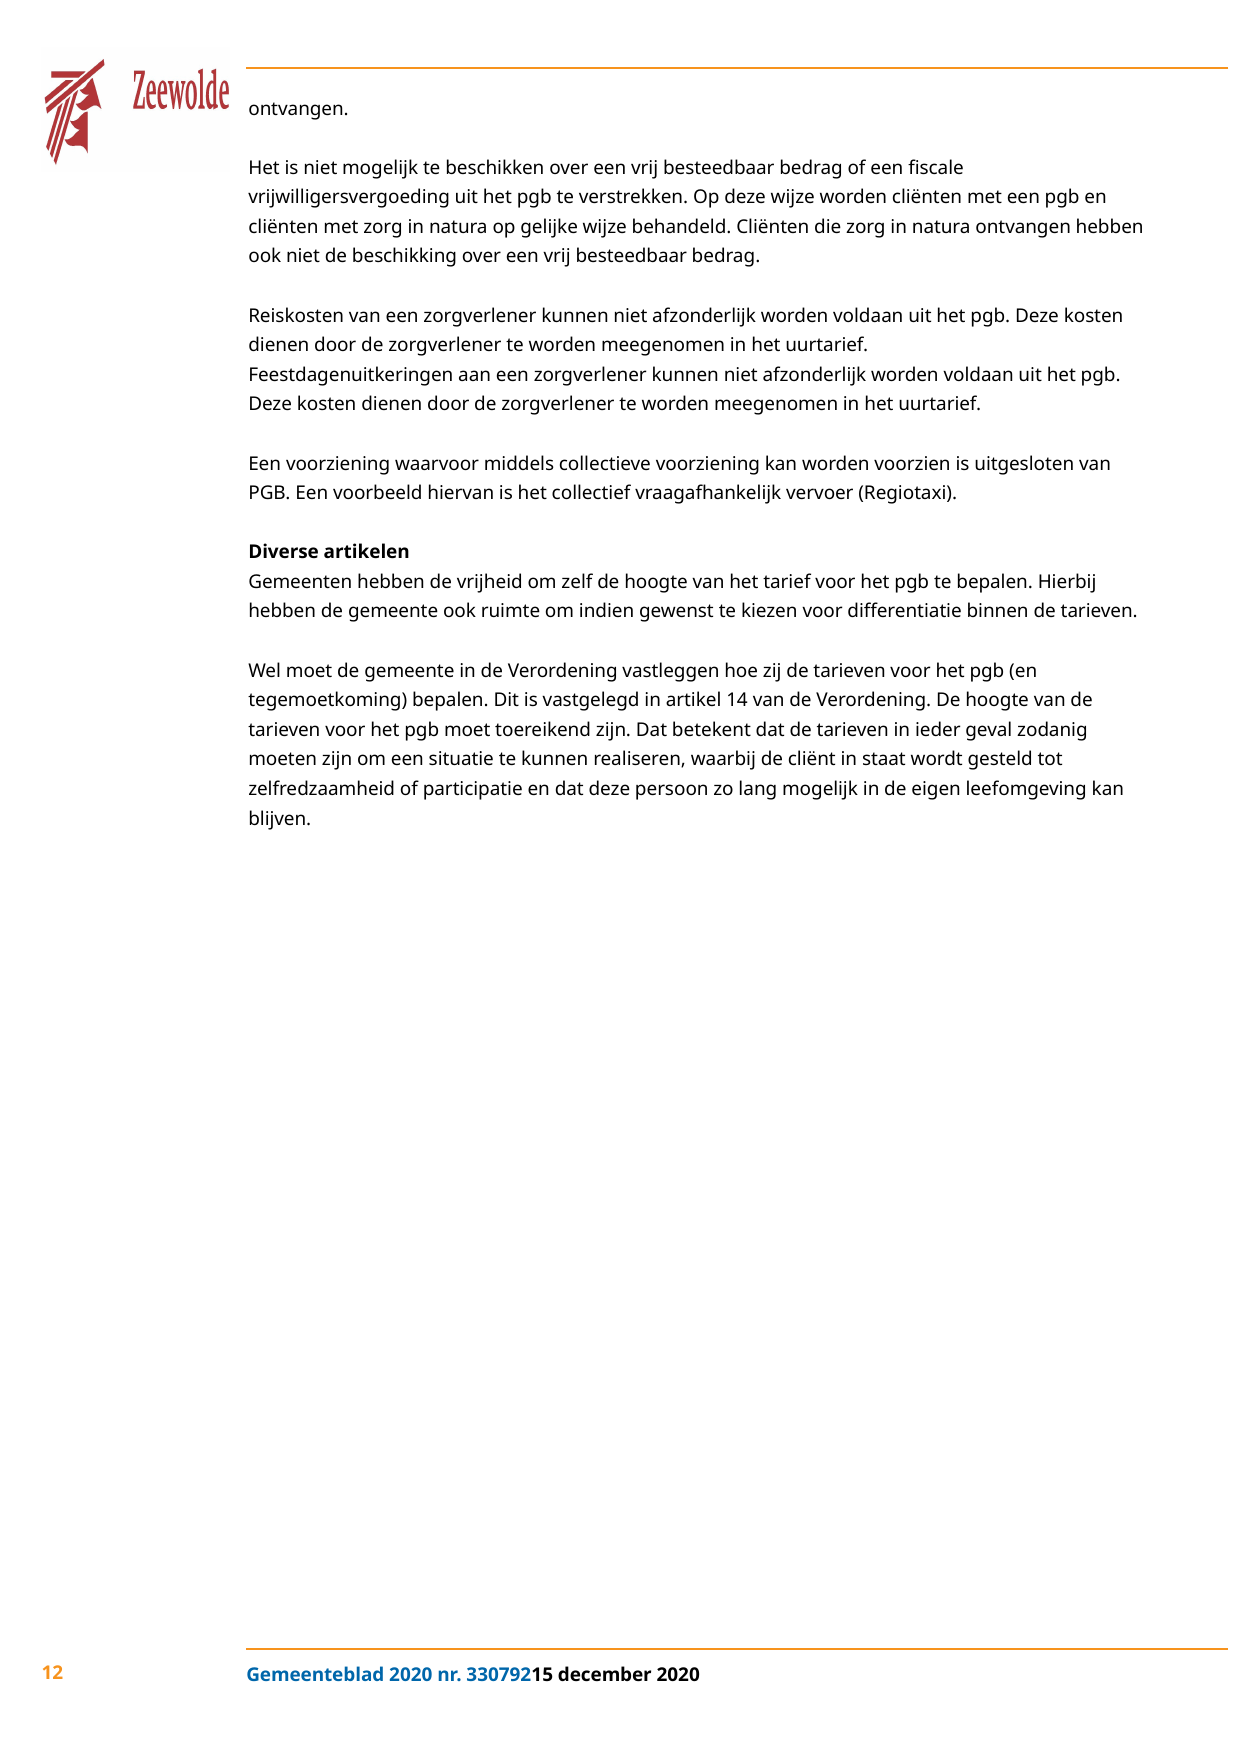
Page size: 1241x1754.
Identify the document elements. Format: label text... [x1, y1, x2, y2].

text Feestdagenuitkeringen aan een zorgverlener kunnen niet afzonderlijk worden voldaan uit het pgb. Deze kosten dienen door de zorgverlener te worden meegenomen in het uurtarief. [248, 361, 1152, 416]
text Diverse artikelen [248, 538, 1152, 564]
text Reiskosten van een zorgverlener kunnen niet afzonderlijk worden voldaan uit het pgb. Deze kosten dienen door de zorgverlener te worden meegenomen in het uurtarief. [248, 302, 1152, 357]
text Het is niet mogelijk te beschikken over een vrij besteedbaar bedrag of een fiscale vrijwilligersvergoeding uit het pgb te verstrekken. Op deze wijze worden cliënten met een pgb en cliënten met zorg in natura op gelijke wijze behandeld. Cliënten die zorg in natura ontvangen hebben ook niet de beschikking over een vrij besteedbaar bedrag. [248, 154, 1152, 268]
text Een voorziening waarvoor middels collectieve voorziening kan worden voorzien is uitgesloten van PGB. Een voorbeeld hiervan is het collectief vraagafhankelijk vervoer (Regiotaxi). [248, 450, 1152, 505]
text Gemeenten hebben de vrijheid om zelf de hoogte van het tarief voor het pgb te bepalen. Hierbij hebben de gemeente ook ruimte om indien gewenst te kiezen voor differentiatie binnen de tarieven. [248, 568, 1152, 623]
text ontvangen. [248, 95, 1152, 121]
picture [41, 47, 231, 172]
text Wel moet de gemeente in de Verordening vastleggen hoe zij de tarieven voor het pgb (en tegemoetkoming) bepalen. Dit is vastgelegd in artikel 14 van de Verordening. De hoogte van de tarieven voor het pgb moet toereikend zijn. Dat betekent dat de tarieven in ieder geval zodanig moeten zijn om een situatie te kunnen realiseren, waarbij de cliënt in staat wordt gesteld tot zelfredzaamheid of participatie en dat deze persoon zo lang mogelijk in de eigen leefomgeving kan blijven. [248, 657, 1152, 831]
